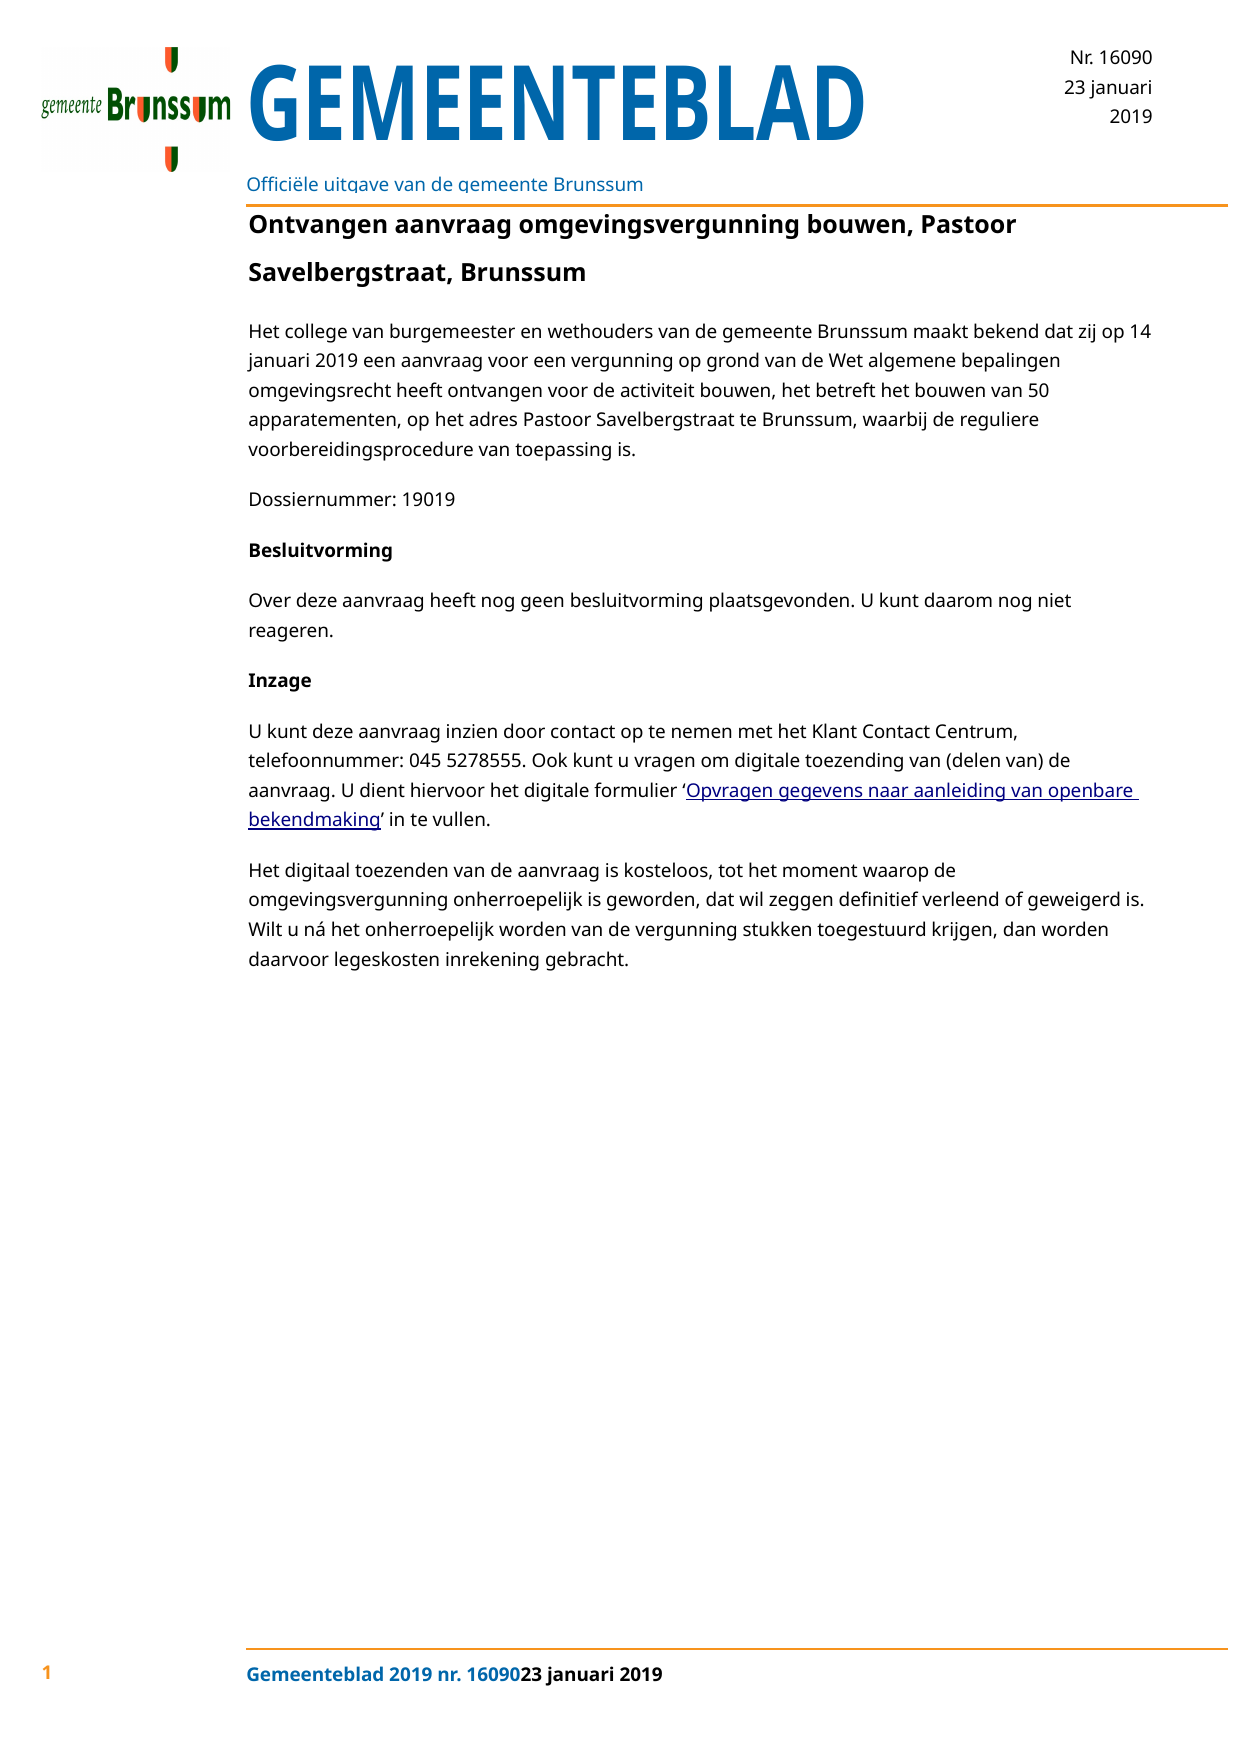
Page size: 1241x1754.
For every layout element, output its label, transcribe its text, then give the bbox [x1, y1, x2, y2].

text Besluitvorming [248, 537, 1152, 563]
text Inzage [248, 667, 1152, 693]
text Het digitaal toezenden van de aanvraag is kosteloos, tot het moment waarop de omgevingsvergunning onherroepelijk is geworden, dat wil zeggen definitief verleend of geweigerd is. Wilt u ná het onherroepelijk worden van de vergunning stukken toegestuurd krijgen, dan worden daarvoor legeskosten inrekening gebracht. [248, 857, 1152, 972]
text Ontvangen aanvraag omgevingsvergunning bouwen, Pastoor Savelbergstraat, Brunssum [248, 207, 1152, 288]
text Over deze aanvraag heeft nog geen besluitvorming plaatsgevonden. U kunt daarom nog niet reageren. [248, 587, 1152, 643]
text Dossiernummer: 19019 [248, 487, 1152, 512]
picture [41, 47, 231, 172]
text U kunt deze aanvraag inzien door contact op te nemen met het Klant Contact Centrum, telefoonnummer: 045 5278555. Ook kunt u vragen om digitale toezending van (delen van) de aanvraag. U dient hiervoor het digitale formulier ‘Opvragen gegevens naar aanleiding van openbare bekendmaking’ in te vullen. [248, 718, 1152, 832]
text Het college van burgemeester en wethouders van de gemeente Brunssum maakt bekend dat zij op 14 januari 2019 een aanvraag voor een vergunning op grond van de Wet algemene bepalingen omgevingsrecht heeft ontvangen voor de activiteit bouwen, het betreft het bouwen van 50 apparatementen, op het adres Pastoor Savelbergstraat te Brunssum, waarbij de reguliere voorbereidingsprocedure van toepassing is. [248, 318, 1152, 462]
